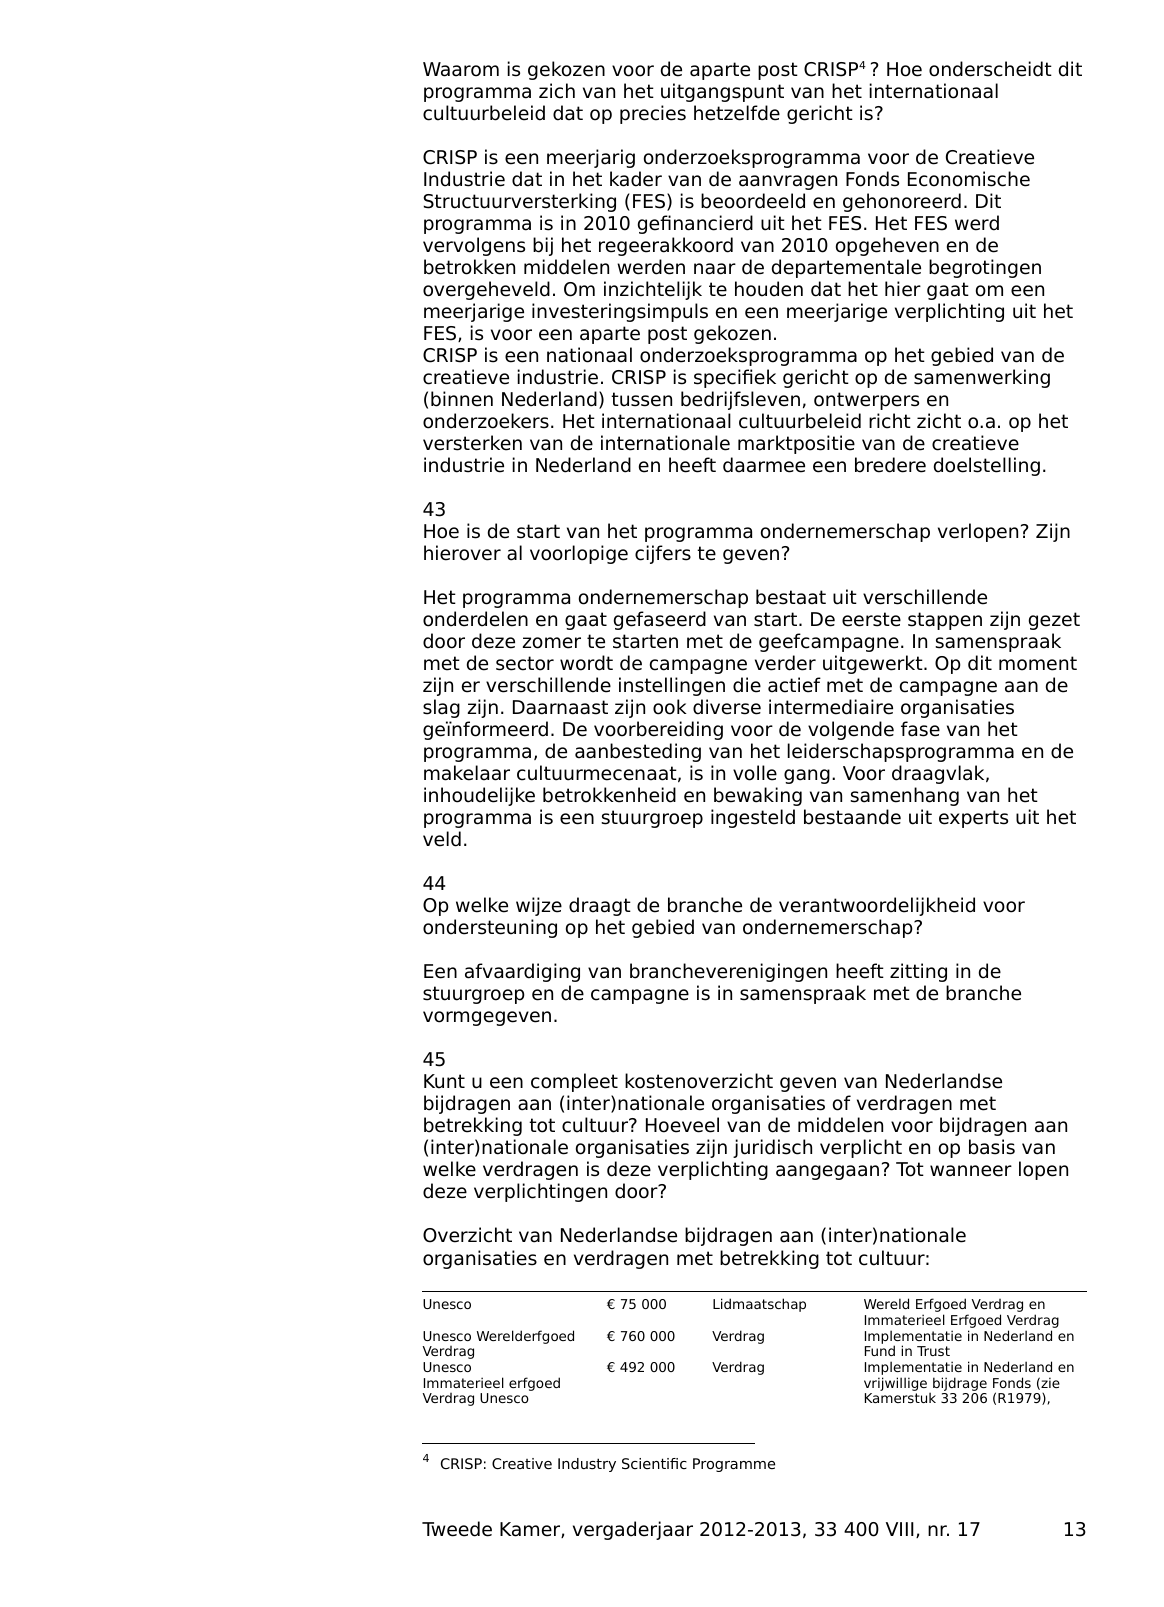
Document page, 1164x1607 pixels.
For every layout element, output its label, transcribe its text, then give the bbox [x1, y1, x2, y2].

table_header € 75 000 [601, 1292, 706, 1328]
table_header Lidmaatschap [706, 1292, 857, 1328]
text Waarom is gekozen voor de aparte post CRISP? Hoe onderscheidt dit programma zich van het uitgangspunt van het internationaal cultuurbeleid dat op precies hetzelfde gericht is? [422, 59, 1087, 125]
text CRISP: Creative Industry Scientific Programme [422, 1452, 1087, 1474]
text Het programma ondernemerschap bestaat uit verschillende onderdelen en gaat gefaseerd van start. De eerste stappen zijn gezet door deze zomer te starten met de geefcampagne. In samenspraak met de sector wordt de campagne verder uitgewerkt. Op dit moment zijn er verschillende instellingen die actief met de campagne aan de slag zijn. Daarnaast zijn ook diverse intermediaire organisaties geïnformeerd. De voorbereiding voor de volgende fase van het programma, de aanbesteding van het leiderschapsprogramma en de makelaar cultuurmecenaat, is in volle gang. Voor draagvlak, inhoudelijke betrokkenheid en bewaking van samenhang van het programma is een stuurgroep ingesteld bestaande uit experts uit het veld. [422, 587, 1087, 851]
table_cell Implementatie in Nederland en vrijwillige bijdrage Fonds (zie Kamerstuk 33 206 (R1979), [857, 1360, 1087, 1407]
text Overzicht van Nederlandse bijdragen aan (inter)nationale organisaties en verdragen met betrekking tot cultuur: [422, 1225, 1087, 1269]
text Op welke wijze draagt de branche de verantwoordelijkheid voor ondersteuning op het gebied van ondernemerschap? [422, 895, 1087, 939]
text Een afvaardiging van brancheverenigingen heeft zitting in de stuurgroep en de campagne is in samenspraak met de branche vormgegeven. [422, 961, 1087, 1027]
table_cell Unesco Werelderfgoed Verdrag [422, 1329, 601, 1360]
table_header Wereld Erfgoed Verdrag en Immaterieel Erfgoed Verdrag [857, 1292, 1087, 1328]
text Hoe is de start van het programma ondernemerschap verlopen? Zijn hierover al voorlopige cijfers te geven? [422, 521, 1087, 565]
table_cell € 492 000 [601, 1360, 706, 1407]
text 45 [422, 1049, 1087, 1071]
text 44 [422, 873, 1087, 895]
text CRISP is een meerjarig onderzoeksprogramma voor de Creatieve Industrie dat in het kader van de aanvragen Fonds Economische Structuurversterking (FES) is beoordeeld en gehonoreerd. Dit programma is in 2010 gefinancierd uit het FES. Het FES werd vervolgens bij het regeerakkoord van 2010 opgeheven en de betrokken middelen werden naar de departementale begrotingen overgeheveld. Om inzichtelijk te houden dat het hier gaat om een meerjarige investeringsimpuls en een meerjarige verplichting uit het FES, is voor een aparte post gekozen. [422, 147, 1087, 345]
table_cell Verdrag [706, 1360, 857, 1407]
table_cell Unesco Immaterieel erfgoed Verdrag Unesco [422, 1360, 601, 1407]
text 43 [422, 499, 1087, 521]
table_cell Verdrag [706, 1329, 857, 1360]
table_header Unesco [422, 1292, 601, 1328]
text Kunt u een compleet kostenoverzicht geven van Nederlandse bijdragen aan (inter)nationale organisaties of verdragen met betrekking tot cultuur? Hoeveel van de middelen voor bijdragen aan (inter)nationale organisaties zijn juridisch verplicht en op basis van welke verdragen is deze verplichting aangegaan? Tot wanneer lopen deze verplichtingen door? [422, 1071, 1087, 1203]
table_cell € 760 000 [601, 1329, 706, 1360]
table_cell Implementatie in Nederland en Fund in Trust [857, 1329, 1087, 1360]
text CRISP is een nationaal onderzoeksprogramma op het gebied van de creatieve industrie. CRISP is specifiek gericht op de samenwerking (binnen Nederland) tussen bedrijfsleven, ontwerpers en onderzoekers. Het internationaal cultuurbeleid richt zicht o.a. op het versterken van de internationale marktpositie van de creatieve industrie in Nederland en heeft daarmee een bredere doelstelling. [422, 345, 1087, 477]
